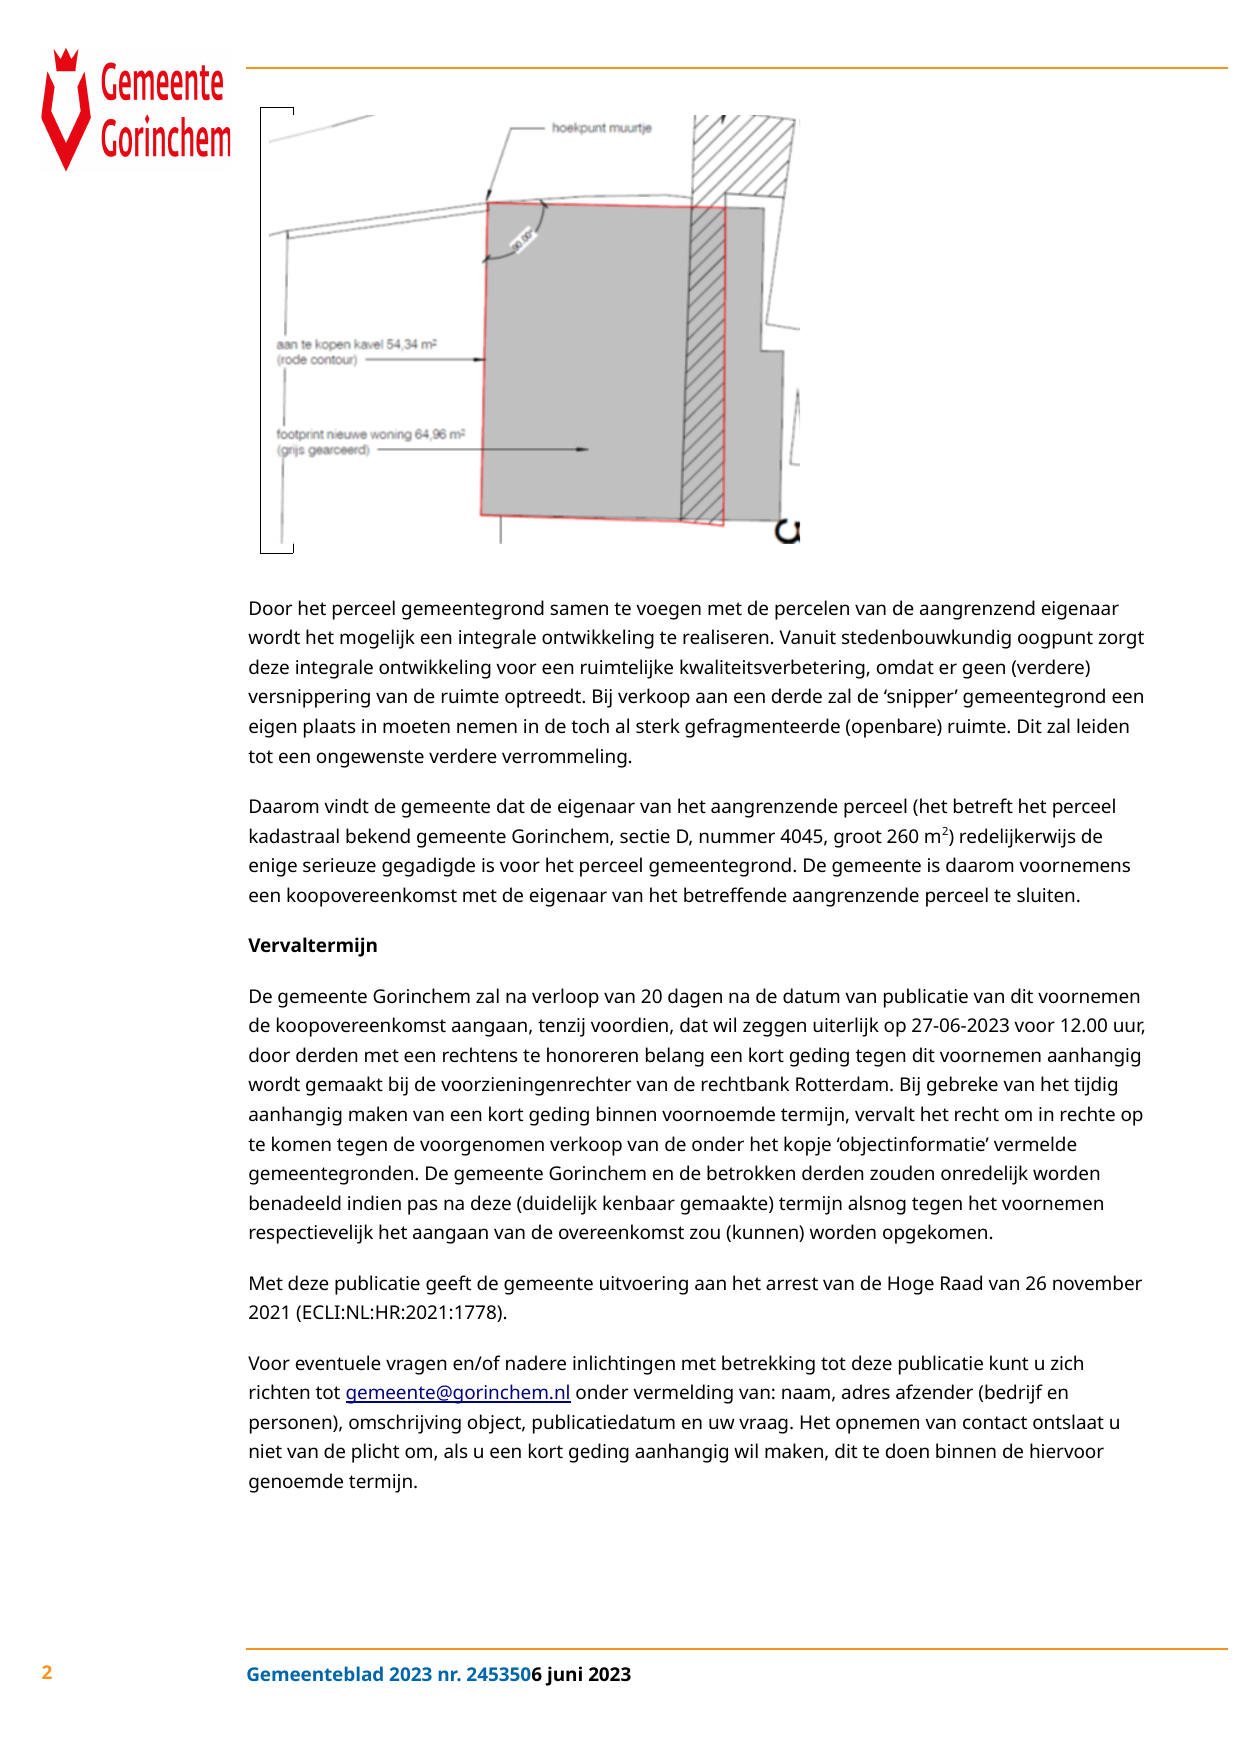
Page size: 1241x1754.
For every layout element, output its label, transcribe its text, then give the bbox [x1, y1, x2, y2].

text De gemeente Gorinchem zal na verloop van 20 dagen na de datum van publicatie van dit voornemen de koopovereenkomst aangaan, tenzij voordien, dat wil zeggen uiterlijk op 27-06-2023 voor 12.00 uur, door derden met een rechtens te honoreren belang een kort geding tegen dit voornemen aanhangig wordt gemaakt bij de voorzieningenrechter van de rechtbank Rotterdam. Bij gebreke van het tijdig aanhangig maken van een kort geding binnen voornoemde termijn, vervalt het recht om in rechte op te komen tegen de voorgenomen verkoop van de onder het kopje ‘objectinformatie’ vermelde gemeentegronden. De gemeente Gorinchem en de betrokken derden zouden onredelijk worden benadeeld indien pas na deze (duidelijk kenbaar gemaakte) termijn alsnog tegen het voornemen respectievelijk het aangaan van de overeenkomst zou (kunnen) worden opgekomen. [248, 983, 1152, 1245]
text Vervaltermijn [248, 932, 1152, 958]
picture [41, 47, 231, 172]
text Voor eventuele vragen en/of nadere inlichtingen met betrekking tot deze publicatie kunt u zich richten tot gemeente@gorinchem.nl onder vermelding van: naam, adres afzender (bedrijf en personen), omschrijving object, publicatiedatum en uw vraag. Het opnemen van contact ontslaat u niet van de plicht om, als u een kort geding aanhangig wil maken, dit te doen binnen de hiervoor genoemde termijn. [248, 1350, 1152, 1494]
text Door het perceel gemeentegrond samen te voegen met de percelen van de aangrenzend eigenaar wordt het mogelijk een integrale ontwikkeling te realiseren. Vanuit stedenbouwkundig oogpunt zorgt deze integrale ontwikkeling voor een ruimtelijke kwaliteitsverbetering, omdat er geen (verdere) versnippering van de ruimte optreedt. Bij verkoop aan een derde zal de ‘snipper’ gemeentegrond een eigen plaats in moeten nemen in de toch al sterk gefragmenteerde (openbare) ruimte. Dit zal leiden tot een ongewenste verdere verrommeling. [248, 595, 1152, 768]
picture [268, 115, 801, 544]
text Daarom vindt de gemeente dat de eigenaar van het aangrenzende perceel (het betreft het perceel kadastraal bekend gemeente Gorinchem, sectie D, nummer 4045, groot 260 m2) redelijkerwijs de enige serieuze gegadigde is voor het perceel gemeentegrond. De gemeente is daarom voornemens een koopovereenkomst met de eigenaar van het betreffende aangrenzende perceel te sluiten. [248, 793, 1152, 908]
text Met deze publicatie geeft de gemeente uitvoering aan het arrest van de Hoge Raad van 26 november 2021 (ECLI:NL:HR:2021:1778). [248, 1270, 1152, 1325]
